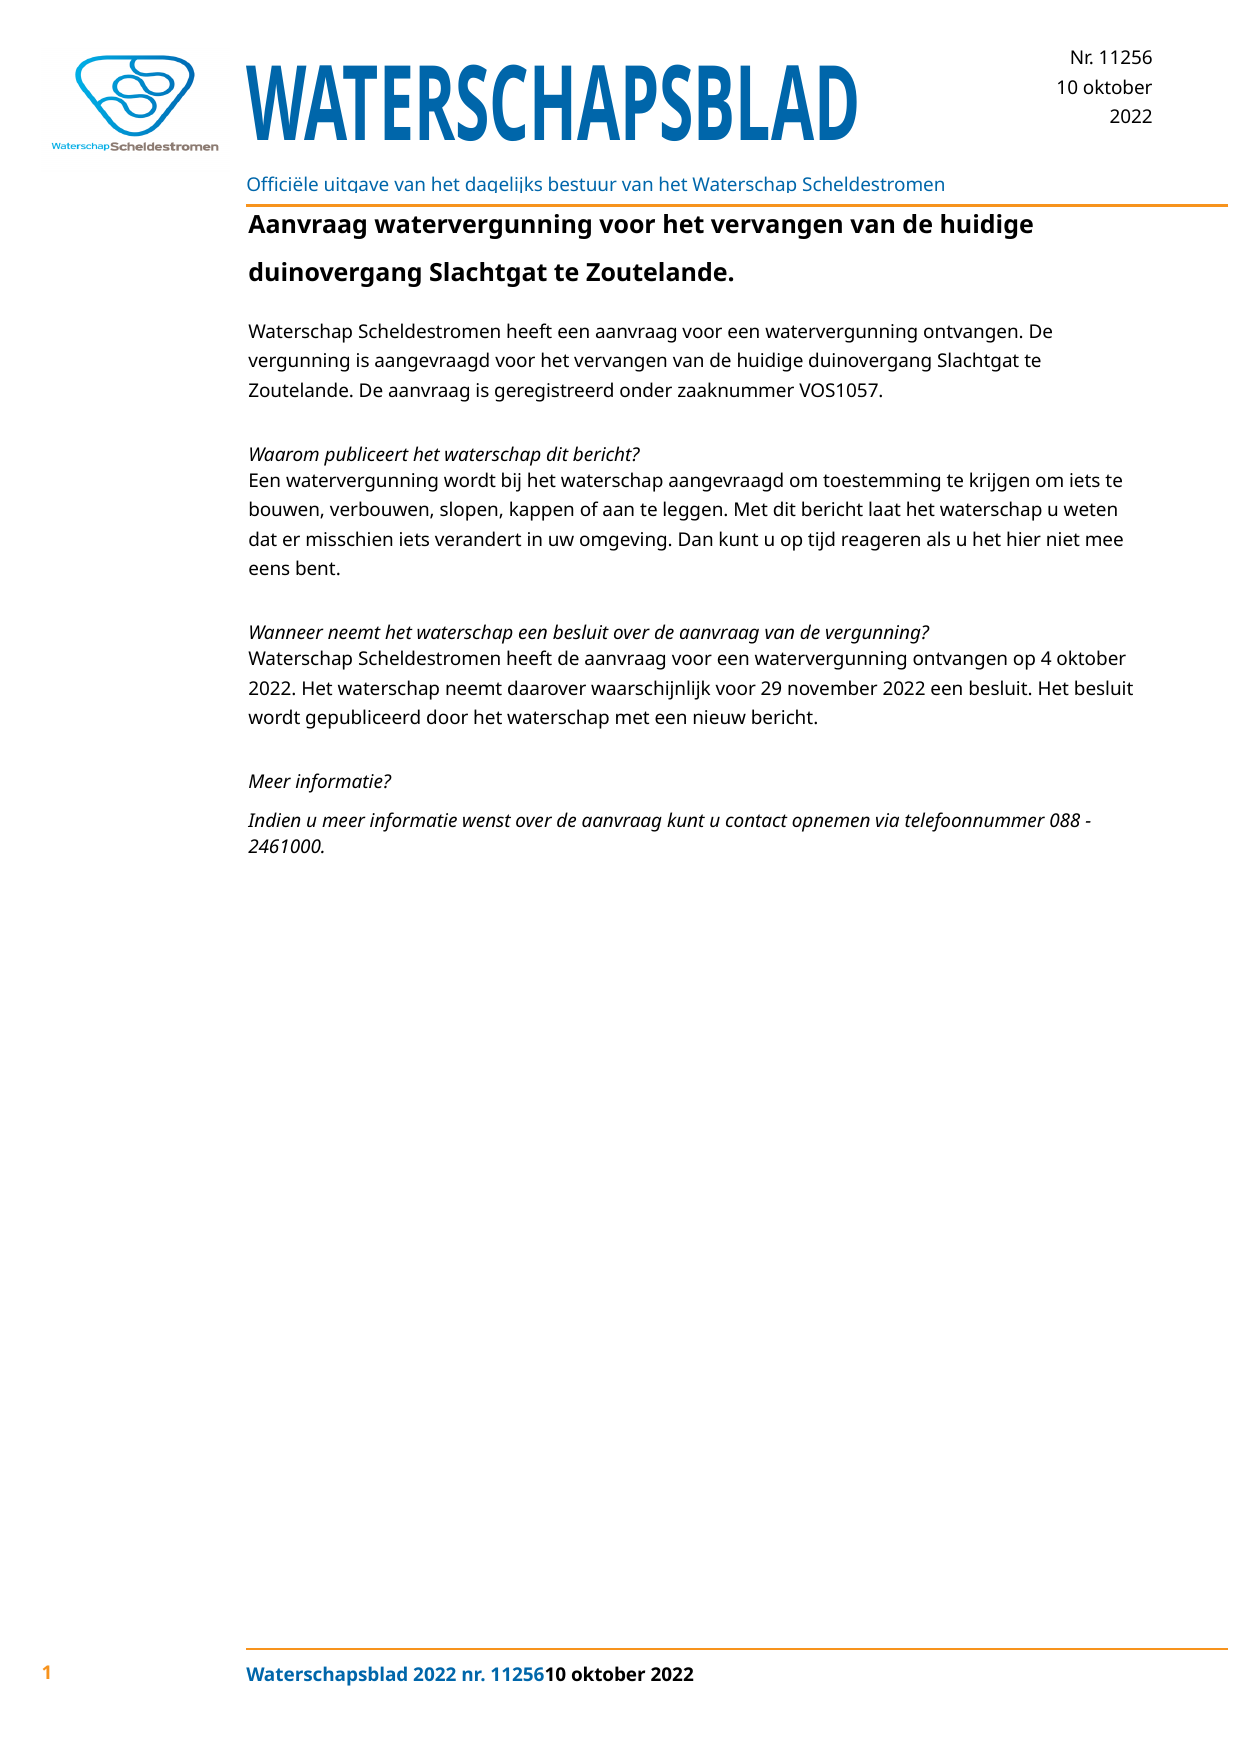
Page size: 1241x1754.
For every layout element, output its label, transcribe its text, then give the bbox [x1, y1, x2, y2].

text Wanneer neemt het waterschap een besluit over de aanvraag van de vergunning? [248, 619, 1152, 645]
text Waterschap Scheldestromen heeft een aanvraag voor een watervergunning ontvangen. De vergunning is aangevraagd voor het vervangen van de huidige duinovergang Slachtgat te Zoutelande. De aanvraag is geregistreerd onder zaaknummer VOS1057. [248, 318, 1152, 403]
text Aanvraag watervergunning voor het vervangen van de huidige duinovergang Slachtgat te Zoutelande. [248, 207, 1152, 288]
text Een watervergunning wordt bij het waterschap aangevraagd om toestemming te krijgen om iets te bouwen, verbouwen, slopen, kappen of aan te leggen. Met dit bericht laat het waterschap u weten dat er misschien iets verandert in uw omgeving. Dan kunt u op tijd reageren als u het hier niet mee eens bent. [248, 467, 1152, 581]
picture [41, 47, 231, 172]
text Indien u meer informatie wenst over de aanvraag kunt u contact opnemen via telefoonnummer 088 - 2461000. [248, 808, 1152, 859]
text Meer informatie? [248, 768, 1152, 794]
text Waterschap Scheldestromen heeft de aanvraag voor een watervergunning ontvangen op 4 oktober 2022. Het waterschap neemt daarover waarschijnlijk voor 29 november 2022 een besluit. Het besluit wordt gepubliceerd door het waterschap met een nieuw bericht. [248, 645, 1152, 730]
text Waarom publiceert het waterschap dit bericht? [248, 441, 1152, 467]
